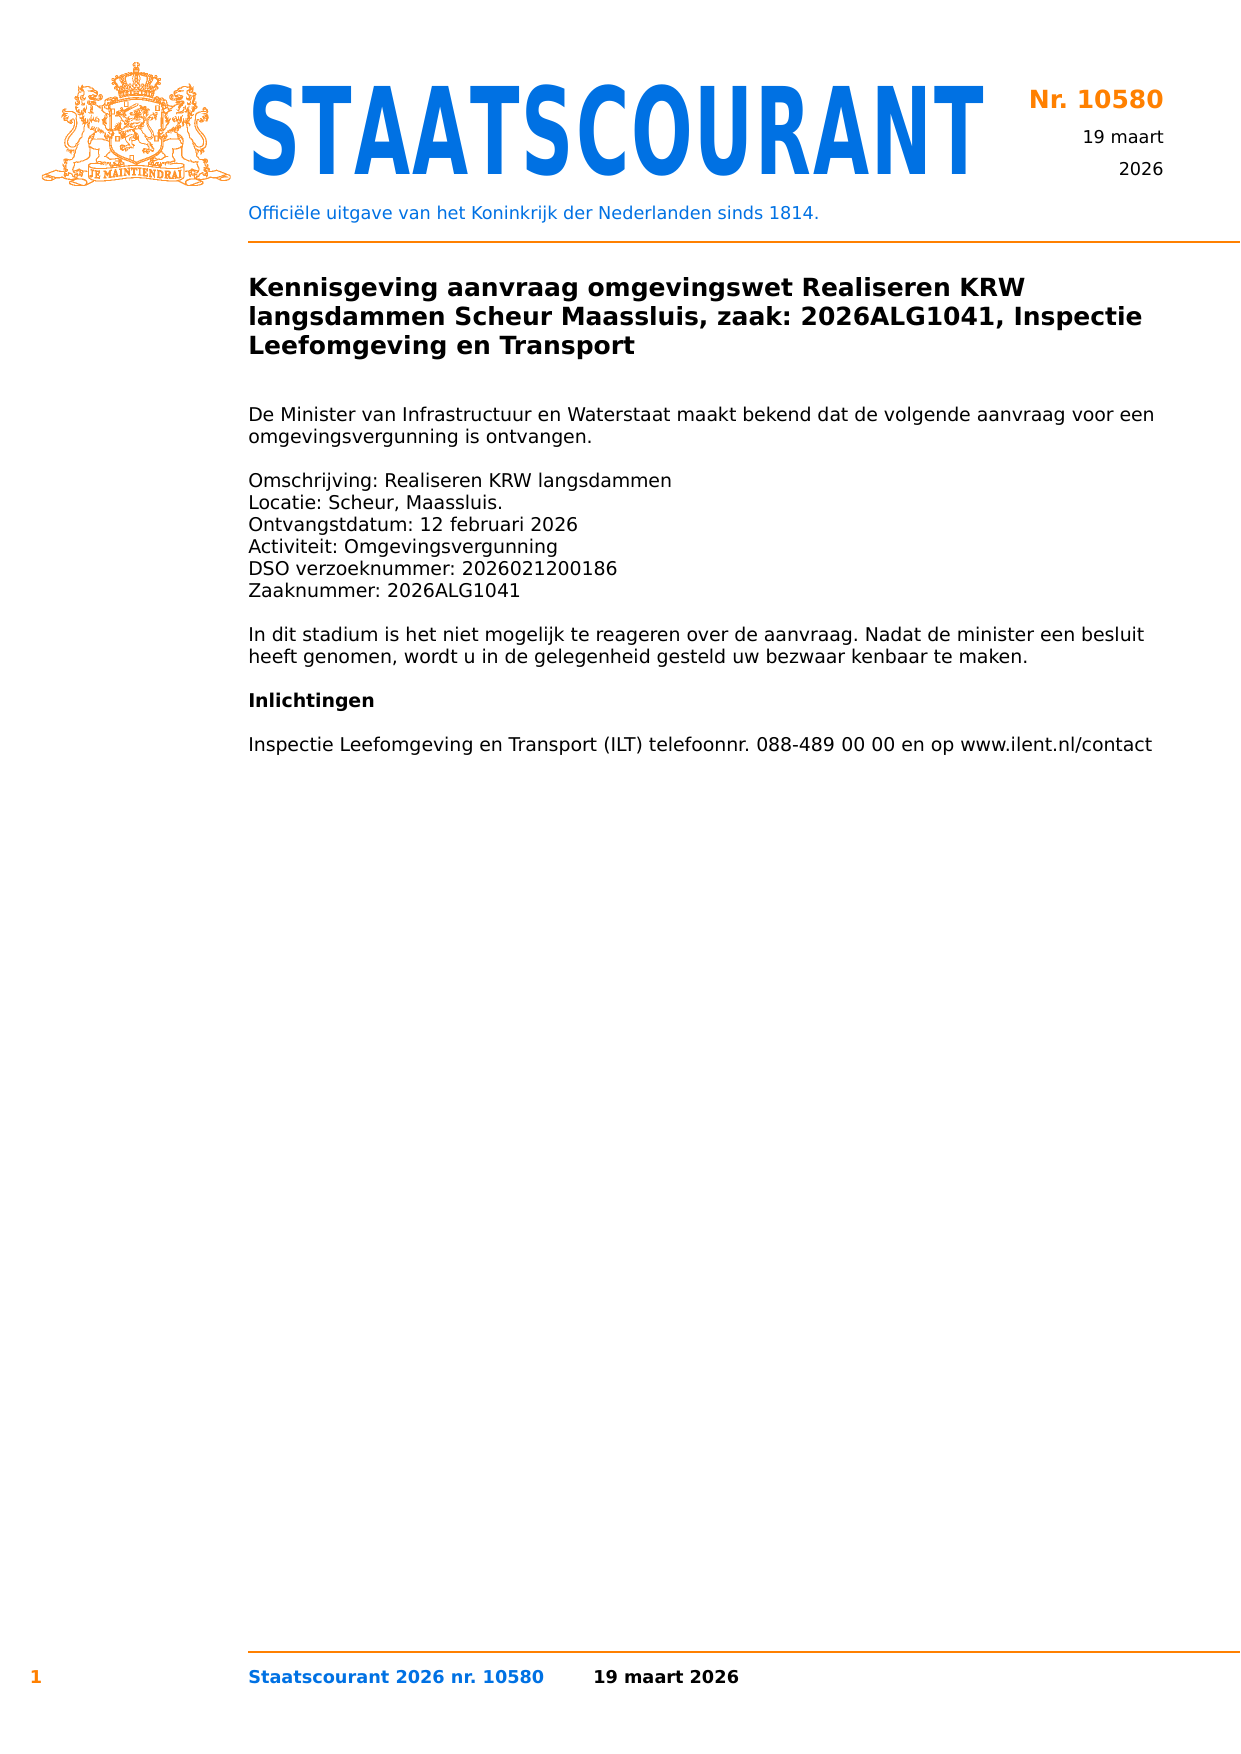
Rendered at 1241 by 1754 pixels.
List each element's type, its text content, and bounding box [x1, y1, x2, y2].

table_cell Officiële uitgave van het Koninkrijk der Nederlanden sinds 1814. [248, 203, 1240, 241]
picture [41, 62, 231, 186]
subtitle Inlichtingen [248, 690, 1163, 712]
table_header [25, 62, 248, 241]
subtitle Kennisgeving aanvraag omgevingswet Realiseren KRW langsdammen Scheur Maassluis, zaak: 2026ALG1041, Inspectie Leefomgeving en Transport [248, 273, 1163, 361]
table_cell 2026 [998, 153, 1240, 203]
table_header Nr. 10580 [998, 62, 1240, 121]
text In dit stadium is het niet mogelijk te reageren over de aanvraag. Nadat de minister een besluit heeft genomen, wordt u in de gelegenheid gesteld uw bezwaar kenbaar te maken. [248, 624, 1163, 668]
text Activiteit: Omgevingsvergunning [248, 536, 1163, 558]
text Ontvangstdatum: 12 februari 2026 [248, 514, 1163, 536]
table_header STAATSCOURANT [248, 62, 998, 203]
table_cell 19 maart [998, 121, 1240, 153]
text DSO verzoeknummer: 2026021200186 [248, 558, 1163, 580]
text Omschrijving: Realiseren KRW langsdammen [248, 470, 1163, 492]
text Inspectie Leefomgeving en Transport (ILT) telefoonnr. 088-489 00 00 en op www.ilent.nl/contact [248, 733, 1163, 756]
text De Minister van Infrastructuur en Waterstaat maakt bekend dat de volgende aanvraag voor een omgevingsvergunning is ontvangen. [248, 404, 1163, 448]
text Zaaknummer: 2026ALG1041 [248, 580, 1163, 602]
text Locatie: Scheur, Maassluis. [248, 492, 1163, 514]
